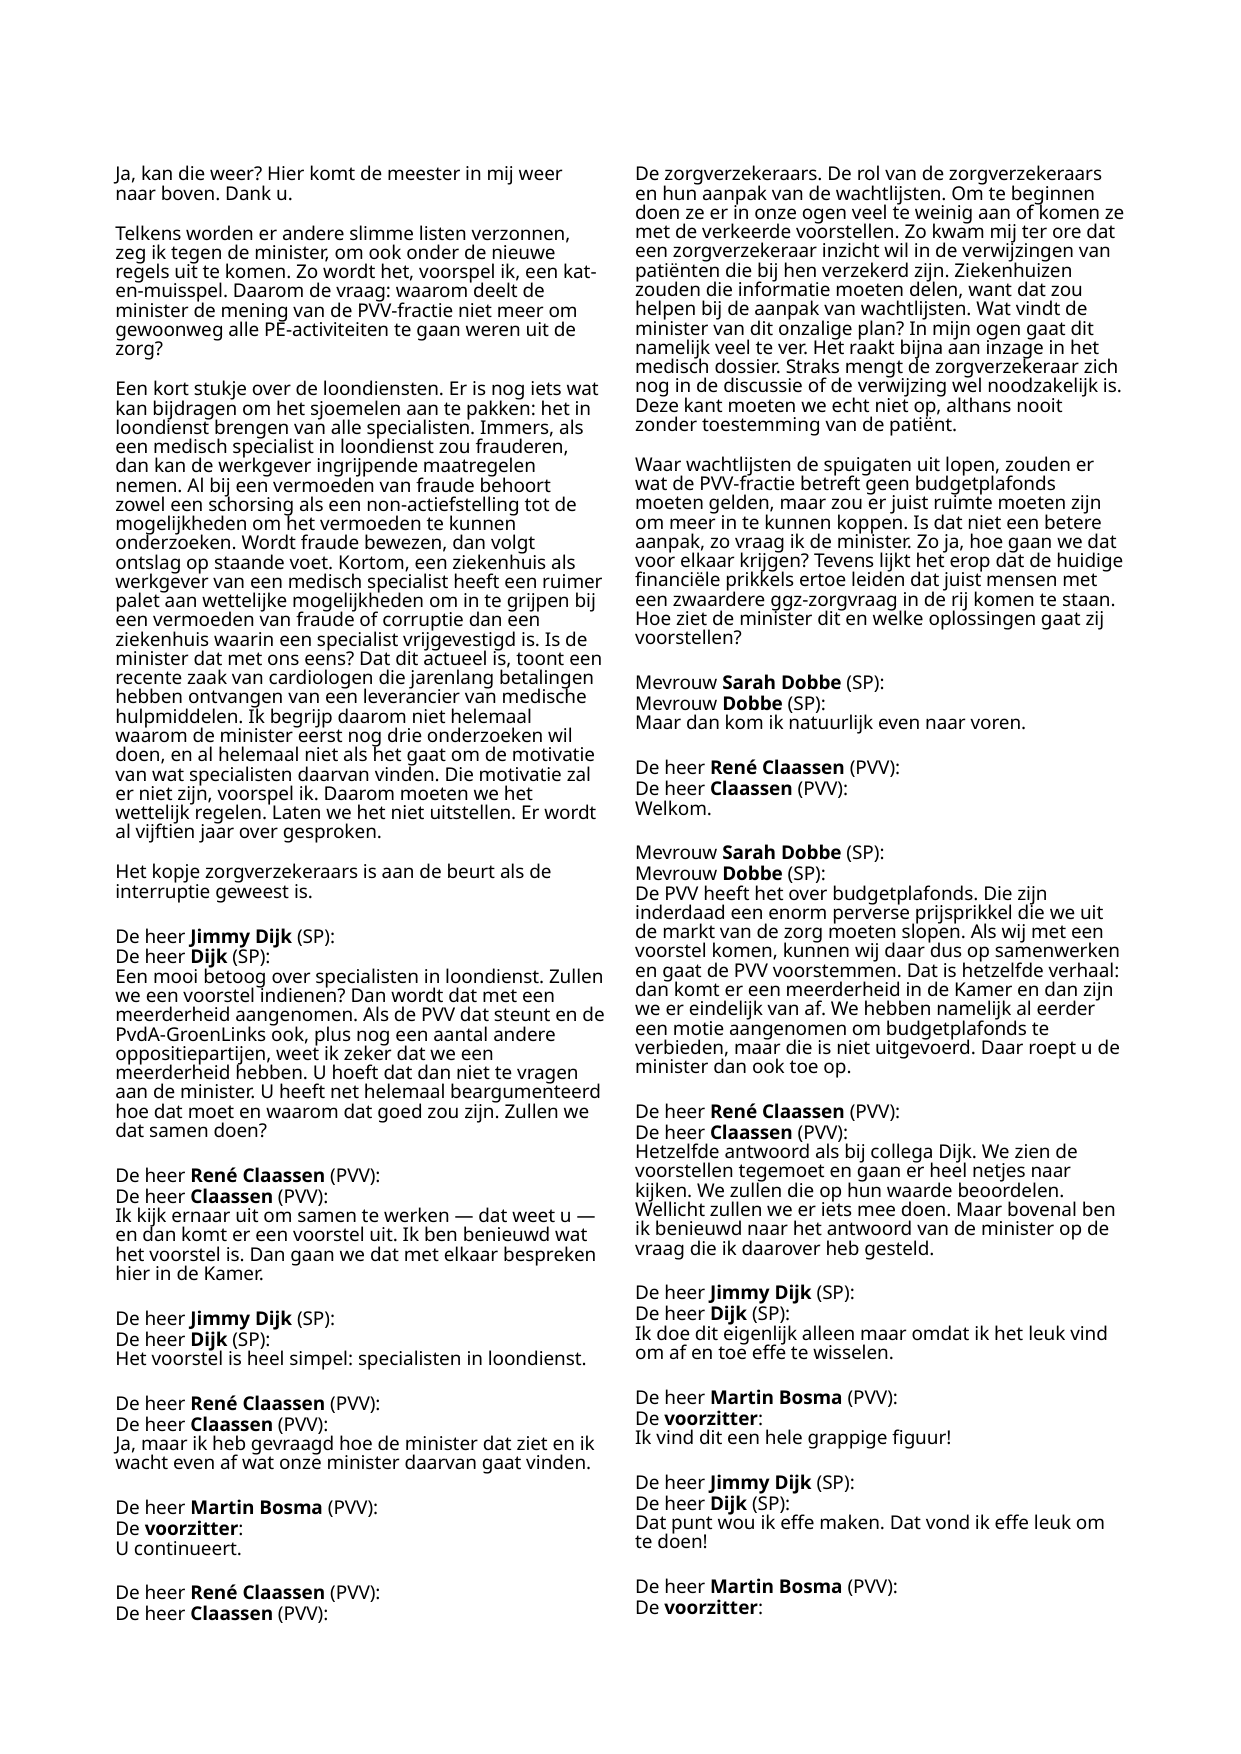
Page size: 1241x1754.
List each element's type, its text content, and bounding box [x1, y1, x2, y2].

text Welkom. [635, 799, 1125, 819]
text U continueert. [115, 1539, 605, 1559]
text De heer René Claassen (PVV): [115, 1579, 605, 1605]
text Mevrouw Sarah Dobbe (SP): [635, 839, 1125, 865]
text Een kort stukje over de loondiensten. Er is nog iets wat kan bijdragen om het sjoemelen aan te pakken: het in loondienst brengen van alle specialisten. Immers, als een medisch specialist in loondienst zou frauderen, dan kan de werkgever ingrijpende maatregelen nemen. Al bij een vermoeden van fraude behoort zowel een schorsing als een non-actiefstelling tot de mogelijkheden om het vermoeden te kunnen onderzoeken. Wordt fraude bewezen, dan volgt ontslag op staande voet. Kortom, een ziekenhuis als werkgever van een medisch specialist heeft een ruimer palet aan wettelijke mogelijkheden om in te grijpen bij een vermoeden van fraude of corruptie dan een ziekenhuis waarin een specialist vrijgevestigd is. Is de minister dat met ons eens? Dat dit actueel is, toont een recente zaak van cardiologen die jarenlang betalingen hebben ontvangen van een leverancier van medische hulpmiddelen. Ik begrijp daarom niet helemaal waarom de minister eerst nog drie onderzoeken wil doen, en al helemaal niet als het gaat om de motivatie van wat specialisten daarvan vinden. Die motivatie zal er niet zijn, voorspel ik. Daarom moeten we het wettelijk regelen. Laten we het niet uitstellen. Er wordt al vijftien jaar over gesproken. [115, 380, 605, 843]
text Ik vind dit een hele grappige figuur! [635, 1429, 1125, 1448]
text De heer René Claassen (PVV): [635, 754, 1125, 780]
text De voorzitter: [635, 1599, 1125, 1618]
text De heer Claassen (PVV): [115, 1605, 605, 1624]
text De PVV heeft het over budgetplafonds. Die zijn inderdaad een enorm perverse prijsprikkel die we uit de markt van de zorg moeten slopen. Als wij met een voorstel komen, kunnen wij daar dus op samenwerken en gaat de PVV voorstemmen. Dat is hetzelfde verhaal: dan komt er een meerderheid in de Kamer en dan zijn we er eindelijk van af. We hebben namelijk al eerder een motie aangenomen om budgetplafonds te verbieden, maar die is niet uitgevoerd. Daar roept u de minister dan ook toe op. [635, 884, 1125, 1077]
text De heer Claassen (PVV): [635, 1124, 1125, 1143]
text Ik kijk ernaar uit om samen te werken — dat weet u — en dan komt er een voorstel uit. Ik ben benieuwd wat het voorstel is. Dan gaan we dat met elkaar bespreken hier in de Kamer. [115, 1207, 605, 1284]
text Mevrouw Dobbe (SP): [635, 865, 1125, 884]
text De heer Claassen (PVV): [635, 780, 1125, 799]
text Het voorstel is heel simpel: specialisten in loondienst. [115, 1350, 605, 1369]
text De heer René Claassen (PVV): [635, 1098, 1125, 1124]
text De heer Jimmy Dijk (SP): [115, 923, 605, 948]
text Ja, kan die weer? Hier komt de meester in mij weer naar boven. Dank u. [115, 165, 605, 204]
text Ja, maar ik heb gevraagd hoe de minister dat ziet en ik wacht even af wat onze minister daarvan gaat vinden. [115, 1435, 605, 1474]
text De heer Martin Bosma (PVV): [635, 1384, 1125, 1410]
text Ik doe dit eigenlijk alleen maar omdat ik het leuk vind om af en toe effe te wisselen. [635, 1324, 1125, 1363]
text Een mooi betoog over specialisten in loondienst. Zullen we een voorstel indienen? Dan wordt dat met een meerderheid aangenomen. Als de PVV dat steunt en de PvdA-GroenLinks ook, plus nog een aantal andere oppositiepartijen, weet ik zeker dat we een meerderheid hebben. U hoeft dat dan niet te vragen aan de minister. U heeft net helemaal beargumenteerd hoe dat moet en waarom dat goed zou zijn. Zullen we dat samen doen? [115, 968, 605, 1141]
text De voorzitter: [635, 1410, 1125, 1429]
text De heer Dijk (SP): [635, 1305, 1125, 1324]
text Waar wachtlijsten de spuigaten uit lopen, zouden er wat de PVV-fractie betreft geen budgetplafonds moeten gelden, maar zou er juist ruimte moeten zijn om meer in te kunnen koppen. Is dat niet een betere aanpak, zo vraag ik de minister. Zo ja, hoe gaan we dat voor elkaar krijgen? Tevens lijkt het erop dat de huidige financiële prikkels ertoe leiden dat juist mensen met een zwaardere ggz-zorgvraag in de rij komen te staan. Hoe ziet de minister dit en welke oplossingen gaat zij voorstellen? [635, 456, 1125, 648]
text Dat punt wou ik effe maken. Dat vond ik effe leuk om te doen! [635, 1514, 1125, 1553]
text Hetzelfde antwoord als bij collega Dijk. We zien de voorstellen tegemoet en gaan er heel netjes naar kijken. We zullen die op hun waarde beoordelen. Wellicht zullen we er iets mee doen. Maar bovenal ben ik benieuwd naar het antwoord van de minister op de vraag die ik daarover heb gesteld. [635, 1143, 1125, 1259]
text De heer Jimmy Dijk (SP): [115, 1305, 605, 1331]
text De heer Jimmy Dijk (SP): [635, 1469, 1125, 1495]
text De heer Dijk (SP): [115, 948, 605, 968]
text De zorgverzekeraars. De rol van de zorgverzekeraars en hun aanpak van de wachtlijsten. Om te beginnen doen ze er in onze ogen veel te weinig aan of komen ze met de verkeerde voorstellen. Zo kwam mij ter ore dat een zorgverzekeraar inzicht wil in de verwijzingen van patiënten die bij hen verzekerd zijn. Ziekenhuizen zouden die informatie moeten delen, want dat zou helpen bij de aanpak van wachtlijsten. Wat vindt de minister van dit onzalige plan? In mijn ogen gaat dit namelijk veel te ver. Het raakt bijna aan inzage in het medisch dossier. Straks mengt de zorgverzekeraar zich nog in de discussie of de verwijzing wel noodzakelijk is. Deze kant moeten we echt niet op, althans nooit zonder toestemming van de patiënt. [635, 165, 1125, 435]
text De heer Martin Bosma (PVV): [115, 1494, 605, 1520]
text Mevrouw Sarah Dobbe (SP): [635, 669, 1125, 695]
text De heer Dijk (SP): [115, 1331, 605, 1350]
text De heer René Claassen (PVV): [115, 1162, 605, 1188]
text De voorzitter: [115, 1520, 605, 1539]
text De heer Jimmy Dijk (SP): [635, 1279, 1125, 1305]
text De heer René Claassen (PVV): [115, 1390, 605, 1416]
text Het kopje zorgverzekeraars is aan de beurt als de interruptie geweest is. [115, 863, 605, 902]
text De heer Dijk (SP): [635, 1495, 1125, 1514]
text De heer Claassen (PVV): [115, 1188, 605, 1207]
text Telkens worden er andere slimme listen verzonnen, zeg ik tegen de minister, om ook onder de nieuwe regels uit te komen. Zo wordt het, voorspel ik, een kat-en-muisspel. Daarom de vraag: waarom deelt de minister de mening van de PVV-fractie niet meer om gewoonweg alle PE-activiteiten te gaan weren uit de zorg? [115, 224, 605, 359]
text Maar dan kom ik natuurlijk even naar voren. [635, 714, 1125, 734]
text Mevrouw Dobbe (SP): [635, 695, 1125, 714]
text De heer Claassen (PVV): [115, 1416, 605, 1435]
text De heer Martin Bosma (PVV): [635, 1573, 1125, 1599]
